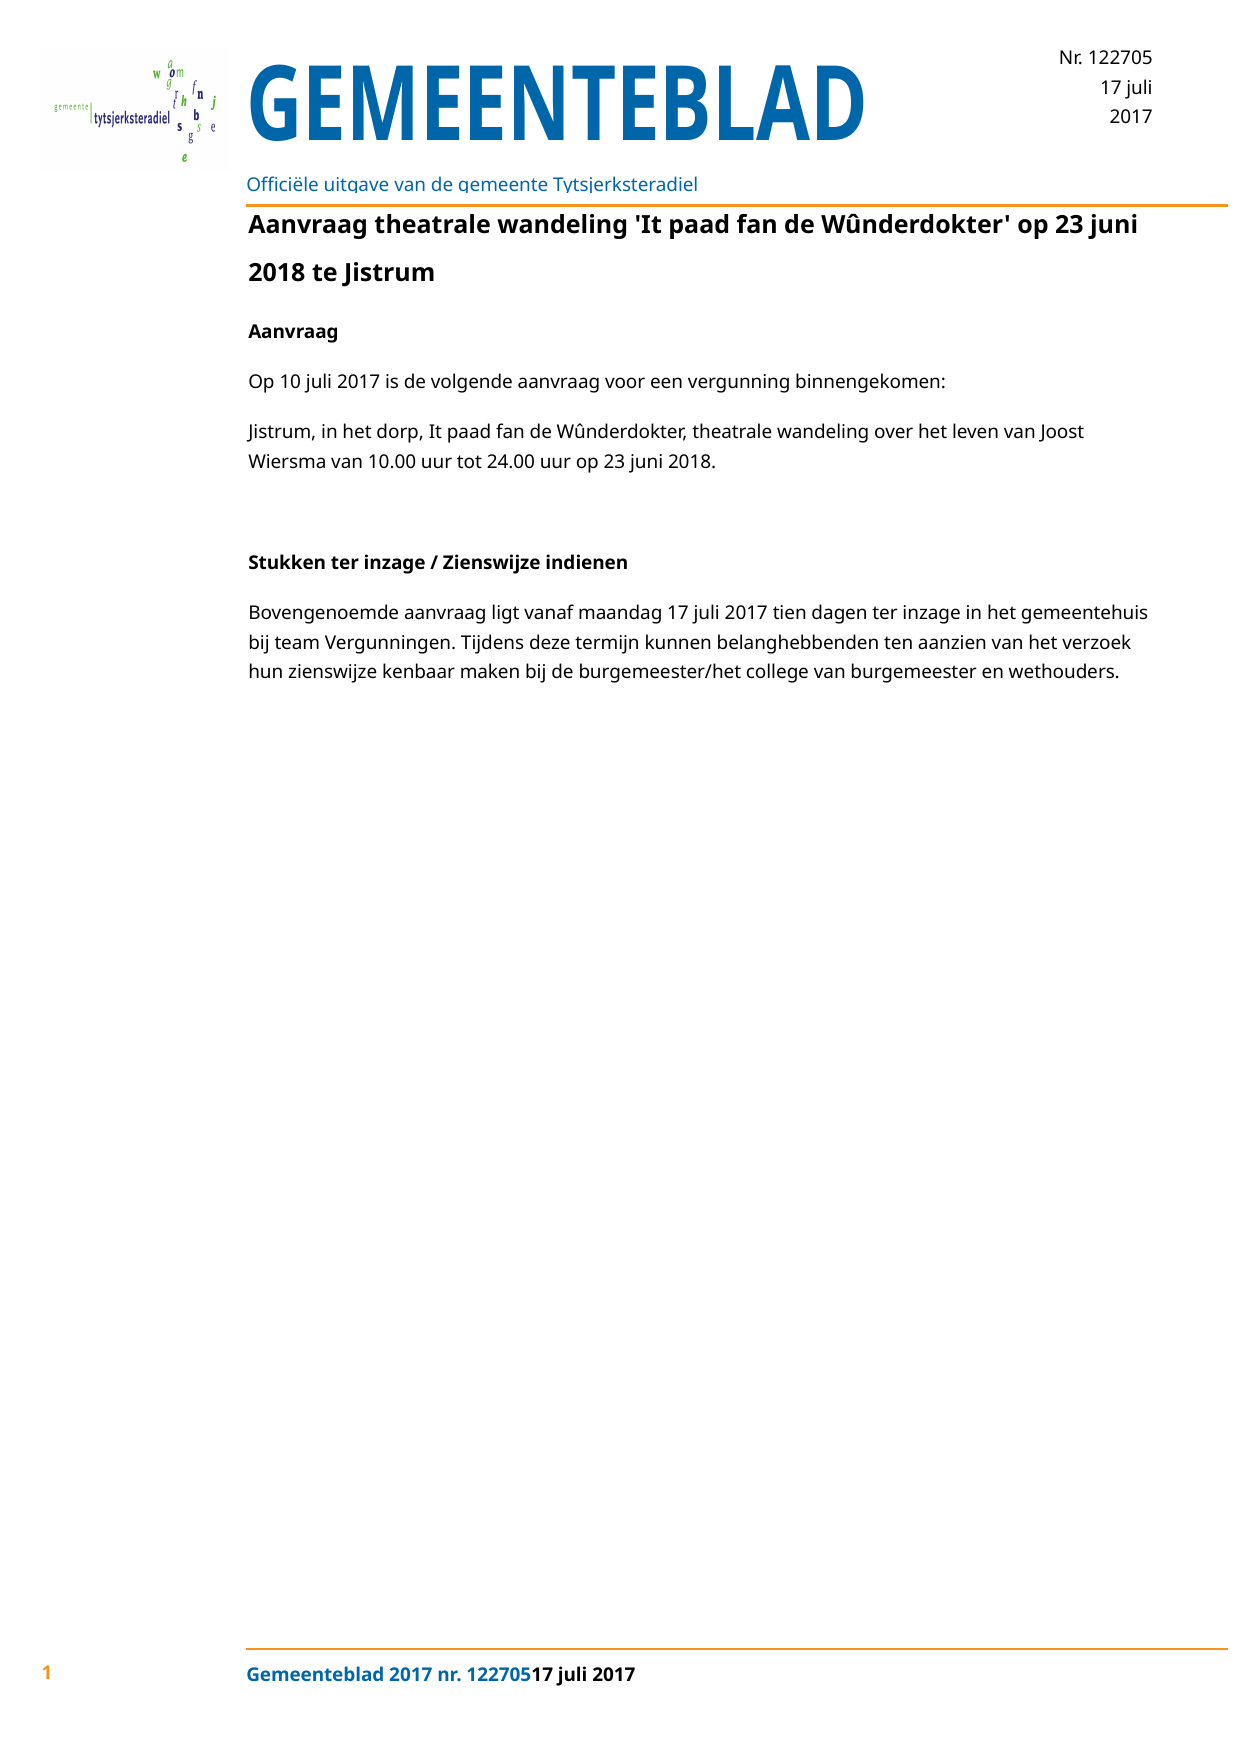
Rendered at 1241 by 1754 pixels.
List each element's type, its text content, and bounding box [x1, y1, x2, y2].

picture [41, 47, 231, 172]
text Op 10 juli 2017 is de volgende aanvraag voor een vergunning binnengekomen: [248, 368, 1152, 394]
text Aanvraag [248, 318, 1152, 344]
text Jistrum, in het dorp, It paad fan de Wûnderdokter, theatrale wandeling over het leven van Joost Wiersma van 10.00 uur tot 24.00 uur op 23 juni 2018. [248, 419, 1152, 474]
text Bovengenoemde aanvraag ligt vanaf maandag 17 juli 2017 tien dagen ter inzage in het gemeentehuis bij team Vergunningen. Tijdens deze termijn kunnen belanghebbenden ten aanzien van het verzoek hun zienswijze kenbaar maken bij de burge­meester/het college van burgemeester en wethouders. [248, 599, 1152, 684]
text Stukken ter inzage / Zienswijze indienen [248, 549, 1152, 575]
text Aanvraag theatrale wandeling 'It paad fan de Wûnderdokter' op 23 juni 2018 te Jistrum [248, 207, 1152, 288]
